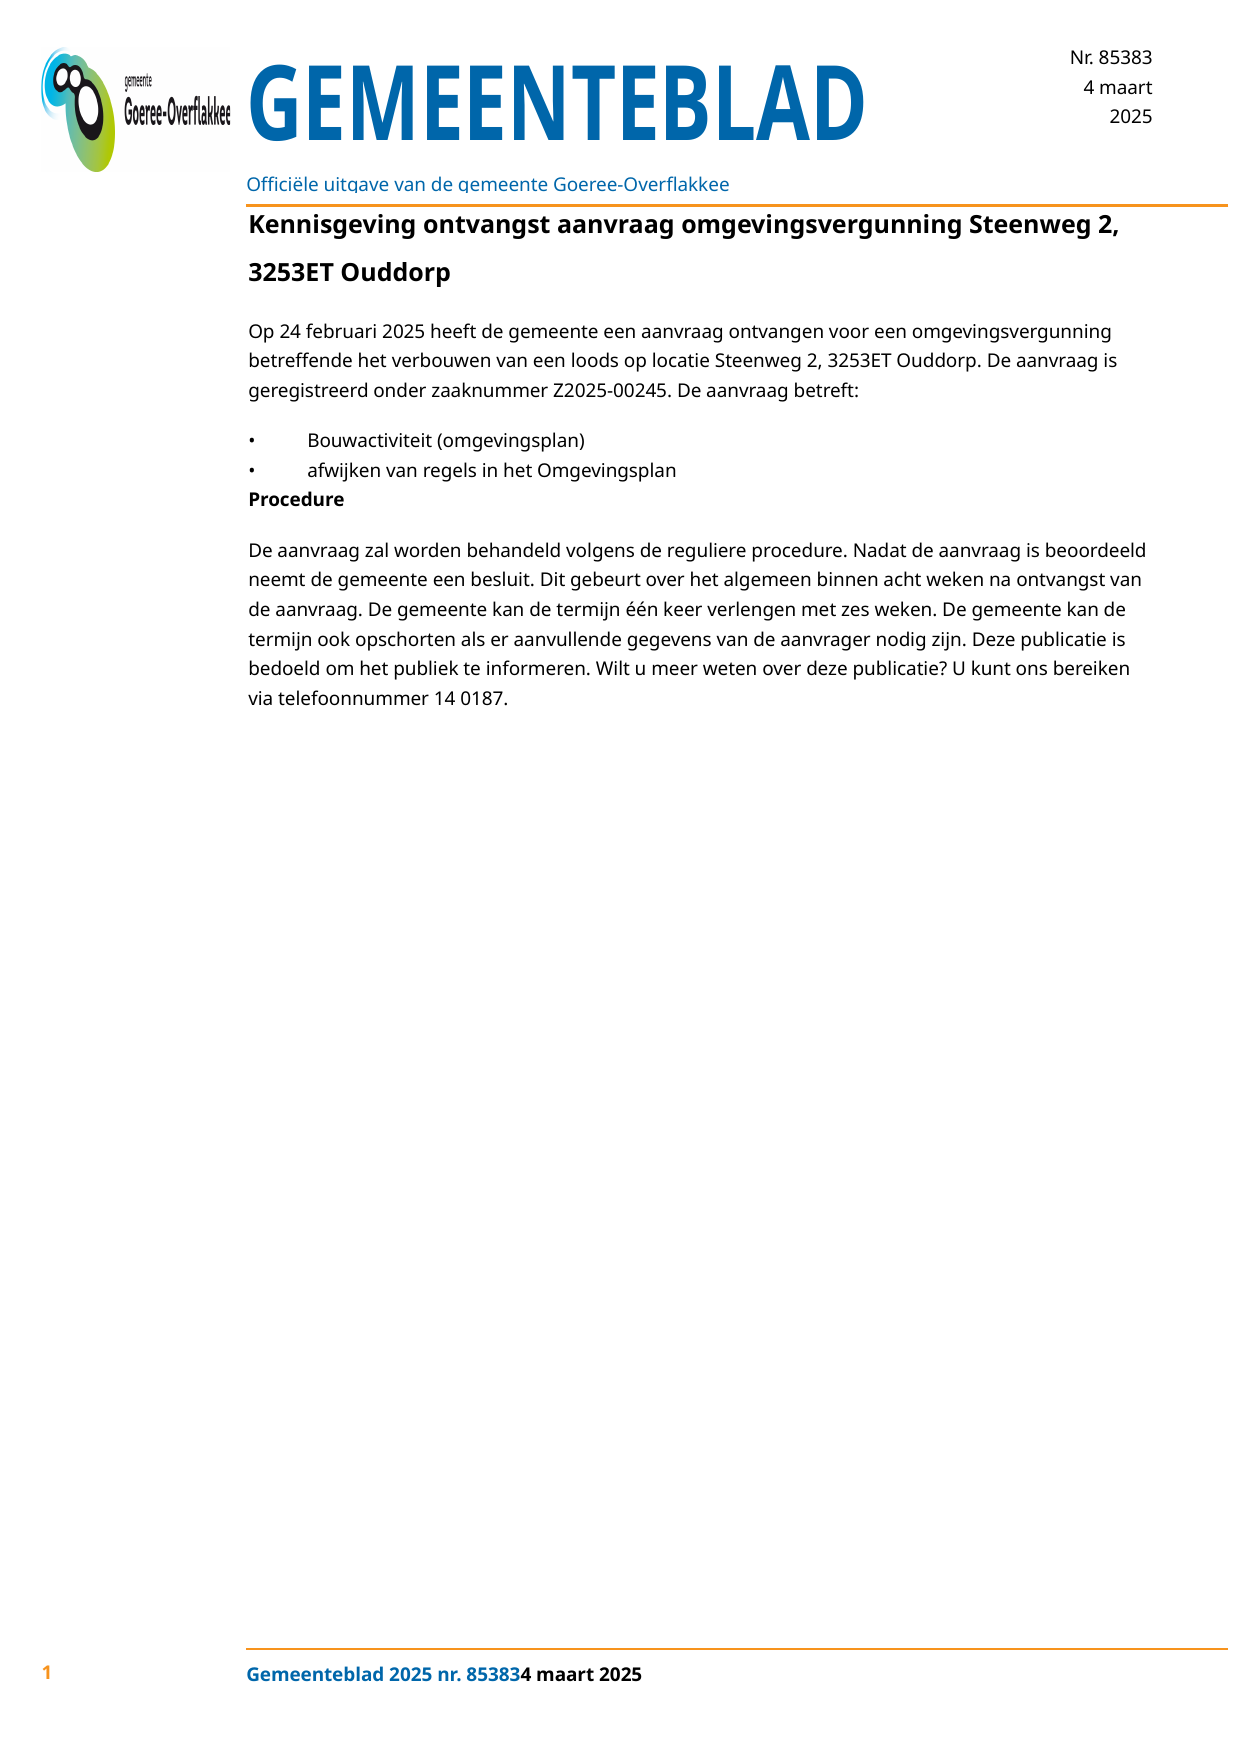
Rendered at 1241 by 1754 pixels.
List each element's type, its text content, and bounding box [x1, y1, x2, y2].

text Op 24 februari 2025 heeft de gemeente een aanvraag ontvangen voor een omgevingsvergunning betreffende het verbouwen van een loods op locatie Steenweg 2, 3253ET Ouddorp. De aanvraag is geregistreerd onder zaaknummer Z2025-00245. De aanvraag betreft: [248, 318, 1152, 403]
list afwijken van regels in het Omgevingsplan [248, 457, 1152, 483]
text Procedure [248, 487, 1152, 512]
text De aanvraag zal worden behandeld volgens de reguliere procedure. Nadat de aanvraag is beoordeeld neemt de gemeente een besluit. Dit gebeurt over het algemeen binnen acht weken na ontvangst van de aanvraag. De gemeente kan de termijn één keer verlengen met zes weken. De gemeente kan de termijn ook opschorten als er aanvullende gegevens van de aanvrager nodig zijn. Deze publicatie is bedoeld om het publiek te informeren. Wilt u meer weten over deze publicatie? U kunt ons bereiken via telefoonnummer 14 0187. [248, 537, 1152, 711]
text Kennisgeving ontvangst aanvraag omgevingsvergunning Steenweg 2, 3253ET Ouddorp [248, 207, 1152, 288]
picture [41, 47, 231, 172]
list Bouwactiviteit (omgevingsplan) [248, 427, 1152, 453]
